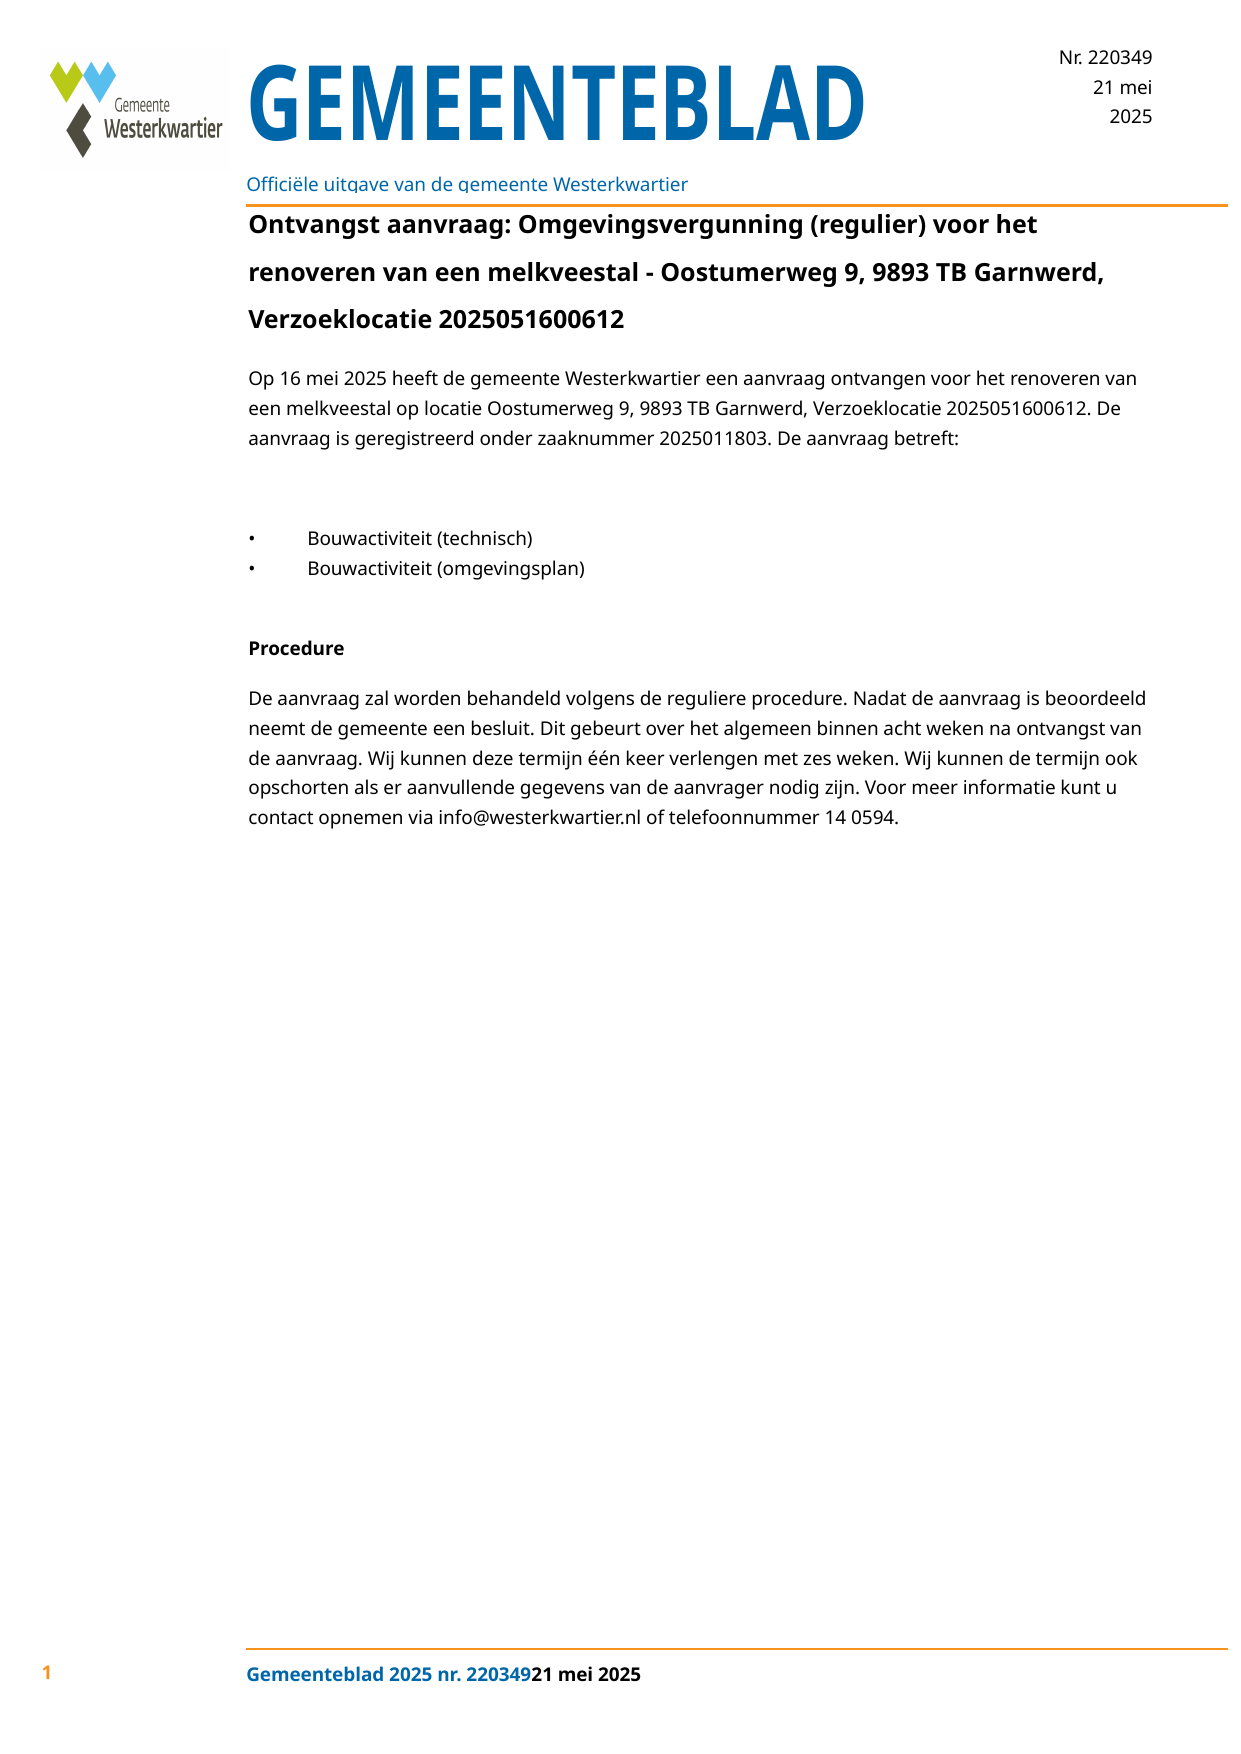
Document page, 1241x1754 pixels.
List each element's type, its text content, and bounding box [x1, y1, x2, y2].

text De aanvraag zal worden behandeld volgens de reguliere procedure. Nadat de aanvraag is beoordeeld neemt de gemeente een besluit. Dit gebeurt over het algemeen binnen acht weken na ontvangst van de aanvraag. Wij kunnen deze termijn één keer verlengen met zes weken. Wij kunnen de termijn ook opschorten als er aanvullende gegevens van de aanvrager nodig zijn. Voor meer informatie kunt u contact opnemen via info@westerkwartier.nl of telefoonnummer 14 0594. [248, 686, 1152, 829]
text Ontvangst aanvraag: Omgevingsvergunning (regulier) voor het renoveren van een melkveestal - Oostumerweg 9, 9893 TB Garnwerd, Verzoeklocatie 2025051600612 [248, 207, 1152, 336]
picture [41, 47, 231, 172]
text Procedure [248, 635, 1152, 661]
text Op 16 mei 2025 heeft de gemeente Westerkwartier een aanvraag ontvangen voor het renoveren van een melkveestal op locatie Oostumerweg 9, 9893 TB Garnwerd, Verzoeklocatie 2025051600612. De aanvraag is geregistreerd onder zaaknummer 2025011803. De aanvraag betreft: [248, 366, 1152, 450]
list Bouwactiviteit (omgevingsplan) [248, 555, 1152, 581]
list Bouwactiviteit (technisch) [248, 526, 1152, 551]
